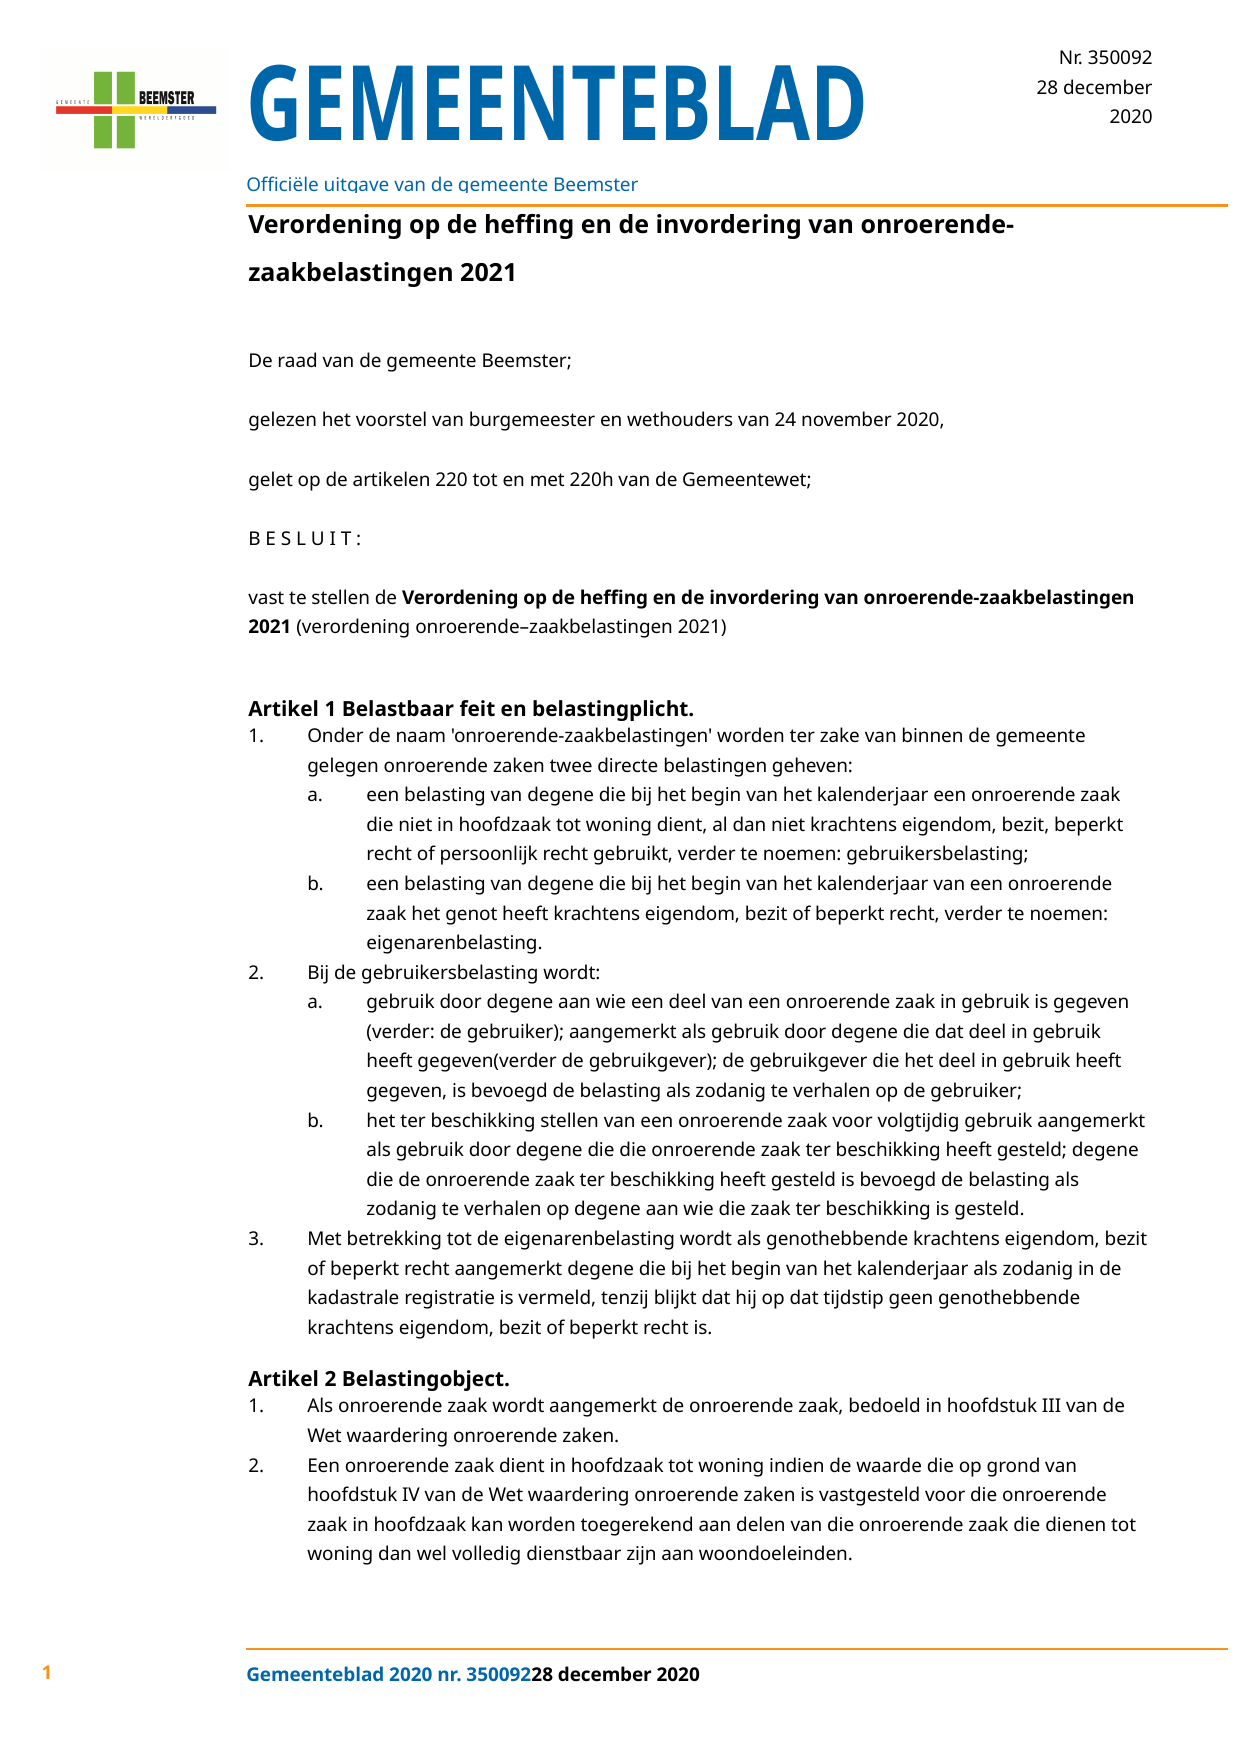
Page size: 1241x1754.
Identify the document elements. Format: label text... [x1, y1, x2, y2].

text Verordening op de heffing en de invordering van onroerende-zaakbelastingen 2021 [248, 207, 1152, 288]
list het ter beschikking stellen van een onroerende zaak voor volgtijdig gebruik aangemerkt als gebruik door degene die die onroerende zaak ter beschikking heeft gesteld; degene die de onroerende zaak ter beschikking heeft gesteld is bevoegd de belasting als zodanig te verhalen op degene aan wie die zaak ter beschikking is gesteld. [307, 1107, 1152, 1221]
list Als onroerende zaak wordt aangemerkt de onroerende zaak, bedoeld in hoofdstuk III van de Wet waardering onroerende zaken. [248, 1393, 1152, 1448]
list gebruik door degene aan wie een deel van een onroerende zaak in gebruik is gegeven (verder: de gebruiker); aangemerkt als gebruik door degene die dat deel in gebruik heeft gegeven(verder de gebruikgever); de gebruikgever die het deel in gebruik heeft gegeven, is bevoegd de belasting als zodanig te verhalen op de gebruiker; [307, 988, 1152, 1103]
list een belasting van degene die bij het begin van het kalenderjaar een onroerende zaak die niet in hoofdzaak tot woning dient, al dan niet krachtens eigendom, bezit, beperkt recht of persoonlijk recht gebruikt, verder te noemen: gebruikersbelasting; [307, 781, 1152, 866]
list een belasting van degene die bij het begin van het kalenderjaar van een onroerende zaak het genot heeft krachtens eigendom, bezit of beperkt recht, verder te noemen: eigenarenbelasting. [307, 870, 1152, 955]
picture [41, 47, 231, 172]
list Een onroerende zaak dient in hoofdzaak tot woning indien de waarde die op grond van hoofdstuk IV van de Wet waardering onroerende zaken is vastgesteld voor die onroerende zaak in hoofdzaak kan worden toegerekend aan delen van die onroerende zaak die dienen tot woning dan wel volledig dienstbaar zijn aan woondoeleinden. [248, 1452, 1152, 1566]
text De raad van de gemeente Beemster; [248, 347, 1152, 373]
list Bij de gebruikersbelasting wordt: [248, 959, 1152, 984]
text Artikel 2 Belastingobject. [248, 1364, 1152, 1393]
text Artikel 1 Belastbaar feit en belastingplicht. [248, 694, 1152, 722]
text gelezen het voorstel van burgemeester en wethouders van 24 november 2020, [248, 407, 1152, 432]
text B E S L U I T : [248, 525, 1152, 551]
text gelet op de artikelen 220 tot en met 220h van de Gemeentewet; [248, 466, 1152, 492]
list Onder de naam 'onroerende-zaakbelastingen' worden ter zake van binnen de gemeente gelegen onroerende zaken twee directe belastingen geheven: [248, 722, 1152, 777]
text vast te stellen de Verordening op de heffing en de invordering van onroerende-zaakbelastingen 2021 (verordening onroerende–zaakbelastingen 2021) [248, 584, 1152, 639]
list Met betrekking tot de eigenarenbelasting wordt als genothebbende krachtens eigendom, bezit of beperkt recht aangemerkt degene die bij het begin van het kalenderjaar als zodanig in de kadastrale registratie is vermeld, tenzij blijkt dat hij op dat tijdstip geen genothebbende krachtens eigendom, bezit of beperkt recht is. [248, 1225, 1152, 1339]
